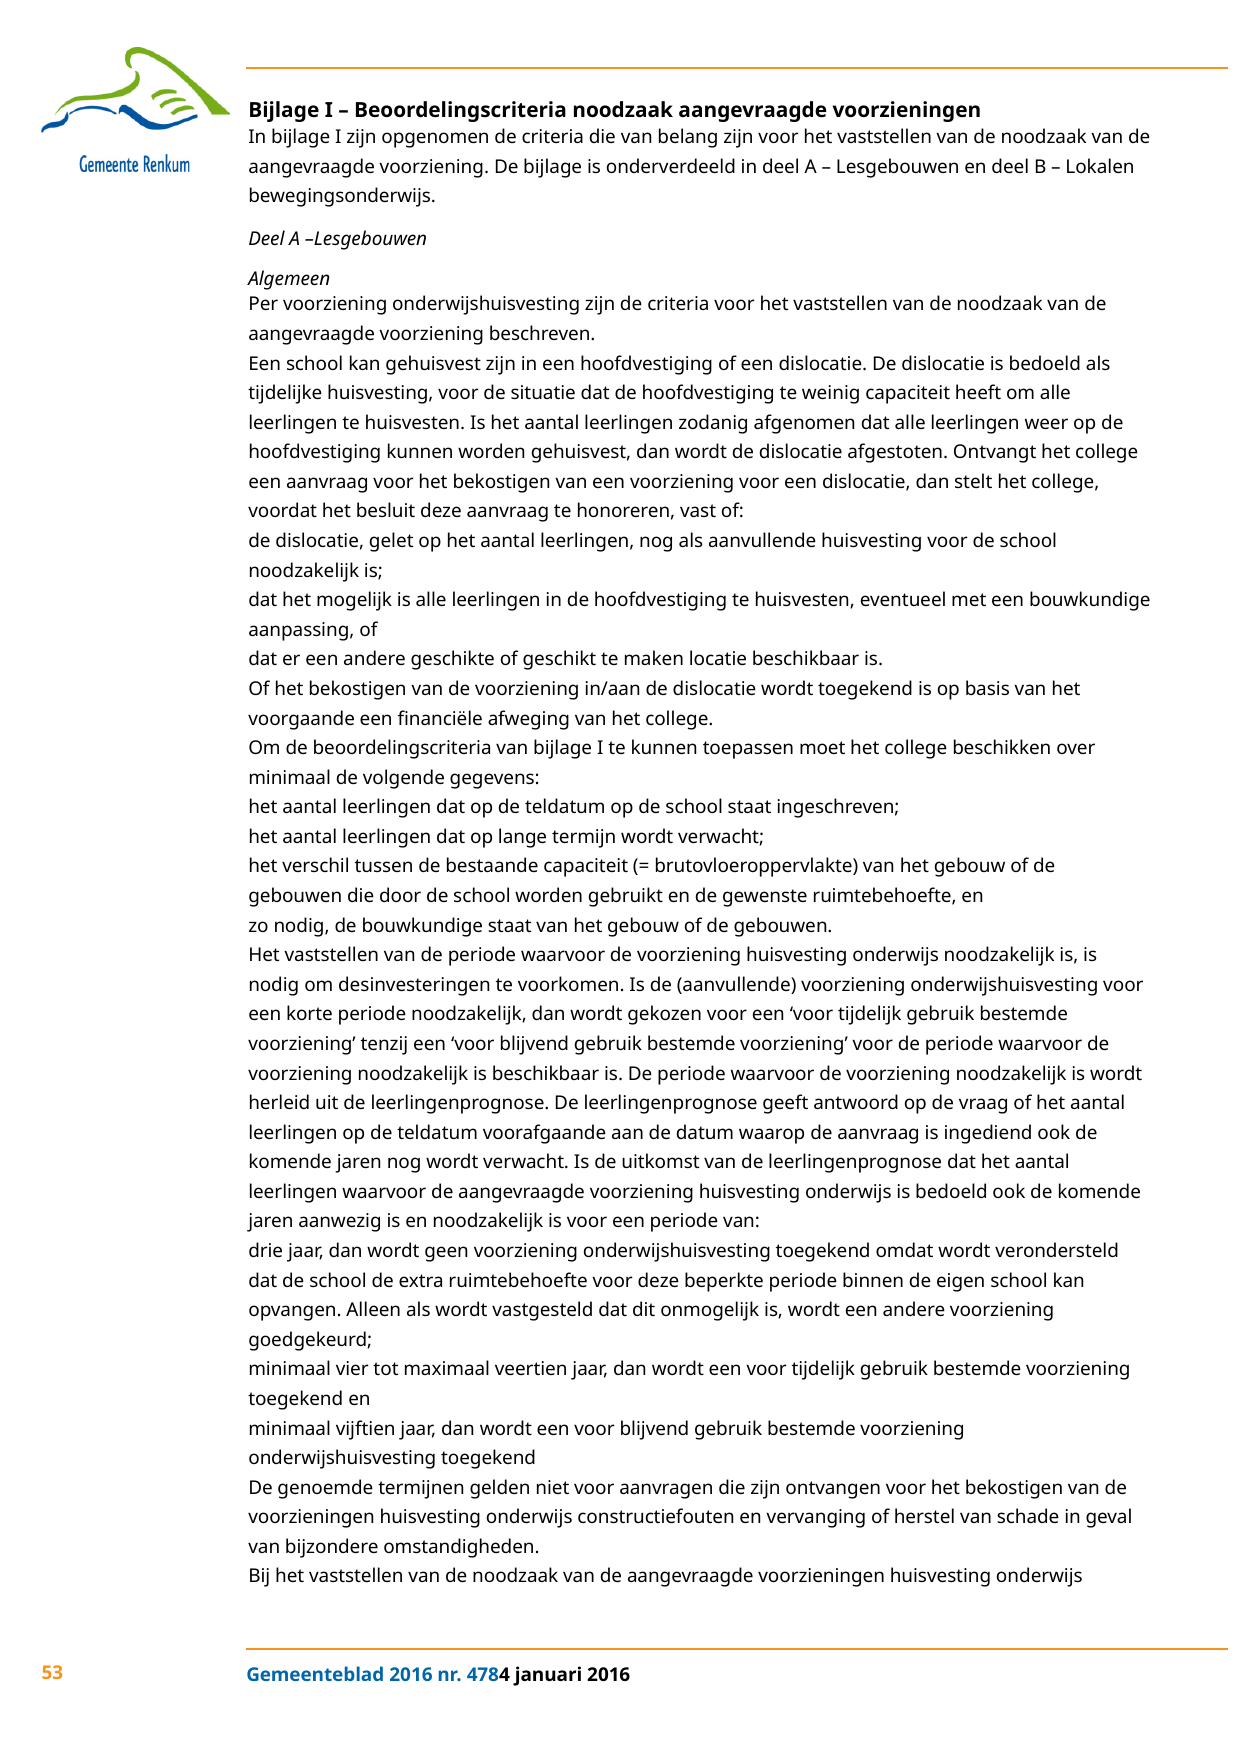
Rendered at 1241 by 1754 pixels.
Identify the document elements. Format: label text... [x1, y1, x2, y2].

text Het vaststellen van de periode waarvoor de voorziening huisvesting onderwijs noodzakelijk is, is nodig om desinvesteringen te voorkomen. Is de (aanvullende) voorziening onderwijshuisvesting voor een korte periode noodzakelijk, dan wordt gekozen voor een ‘voor tijdelijk gebruik bestemde voorziening’ tenzij een ‘voor blijvend gebruik bestemde voorziening’ voor de periode waarvoor de voorziening noodzakelijk is beschikbaar is. De periode waarvoor de voorziening noodzakelijk is wordt herleid uit de leerlingenprognose. De leerlingenprognose geeft antwoord op de vraag of het aantal leerlingen op de teldatum voorafgaande aan de datum waarop de aanvraag is ingediend ook de komende jaren nog wordt verwacht. Is de uitkomst van de leerlingenprognose dat het aantal leerlingen waarvoor de aangevraagde voorziening huisvesting onderwijs is bedoeld ook de komende jaren aanwezig is en noodzakelijk is voor een periode van: [248, 941, 1152, 1233]
text drie jaar, dan wordt geen voorziening onderwijshuisvesting toegekend omdat wordt verondersteld dat de school de extra ruimtebehoefte voor deze beperkte periode binnen de eigen school kan opvangen. Alleen als wordt vastgesteld dat dit onmogelijk is, wordt een andere voorziening goedgekeurd; [248, 1237, 1152, 1352]
text zo nodig, de bouwkundige staat van het gebouw of de gebouwen. [248, 912, 1152, 938]
text Bijlage I – Beoordelingscriteria noodzaak aangevraagde voorzieningen [248, 95, 1152, 123]
text dat het mogelijk is alle leerlingen in de hoofdvestiging te huisvesten, eventueel met een bouwkundige aanpassing, of [248, 586, 1152, 642]
text Deel A –Lesgebouwen [248, 226, 1152, 251]
text het aantal leerlingen dat op de teldatum op de school staat ingeschreven; [248, 793, 1152, 819]
text Per voorziening onderwijshuisvesting zijn de criteria voor het vaststellen van de noodzaak van de aangevraagde voorziening beschreven. [248, 291, 1152, 346]
text Een school kan gehuisvest zijn in een hoofdvestiging of een dislocatie. De dislocatie is bedoeld als tijdelijke huisvesting, voor de situatie dat de hoofdvestiging te weinig capaciteit heeft om alle leerlingen te huisvesten. Is het aantal leerlingen zodanig afgenomen dat alle leerlingen weer op de hoofdvestiging kunnen worden gehuisvest, dan wordt de dislocatie afgestoten. Ontvangt het college een aanvraag voor het bekostigen van een voorziening voor een dislocatie, dan stelt het college, voordat het besluit deze aanvraag te honoreren, vast of: [248, 350, 1152, 523]
text In bijlage I zijn opgenomen de criteria die van belang zijn voor het vaststellen van de noodzaak van de aangevraagde voorziening. De bijlage is onderverdeeld in deel A – Lesgebouwen en deel B – Lokalen bewegingsonderwijs. [248, 123, 1152, 208]
text Bij het vaststellen van de noodzaak van de aangevraagde voorzieningen huisvesting onderwijs [248, 1563, 1152, 1588]
text dat er een andere geschikte of geschikt te maken locatie beschikbaar is. [248, 646, 1152, 671]
text minimaal vier tot maximaal veertien jaar, dan wordt een voor tijdelijk gebruik bestemde voorziening toegekend en [248, 1356, 1152, 1411]
text de dislocatie, gelet op het aantal leerlingen, nog als aanvullende huisvesting voor de school noodzakelijk is; [248, 527, 1152, 583]
picture [41, 47, 231, 172]
text het verschil tussen de bestaande capaciteit (= brutovloeroppervlakte) van het gebouw of de gebouwen die door de school worden gebruikt en de gewenste ruimtebehoefte, en [248, 853, 1152, 908]
text Of het bekostigen van de voorziening in/aan de dislocatie wordt toegekend is op basis van het voorgaande een financiële afweging van het college. [248, 675, 1152, 731]
text Om de beoordelingscriteria van bijlage I te kunnen toepassen moet het college beschikken over minimaal de volgende gegevens: [248, 734, 1152, 790]
text Algemeen [248, 265, 1152, 291]
text het aantal leerlingen dat op lange termijn wordt verwacht; [248, 823, 1152, 849]
text minimaal vijftien jaar, dan wordt een voor blijvend gebruik bestemde voorziening onderwijshuisvesting toegekend [248, 1415, 1152, 1470]
text De genoemde termijnen gelden niet voor aanvragen die zijn ontvangen voor het bekostigen van de voorzieningen huisvesting onderwijs constructiefouten en vervanging of herstel van schade in geval van bijzondere omstandigheden. [248, 1474, 1152, 1559]
